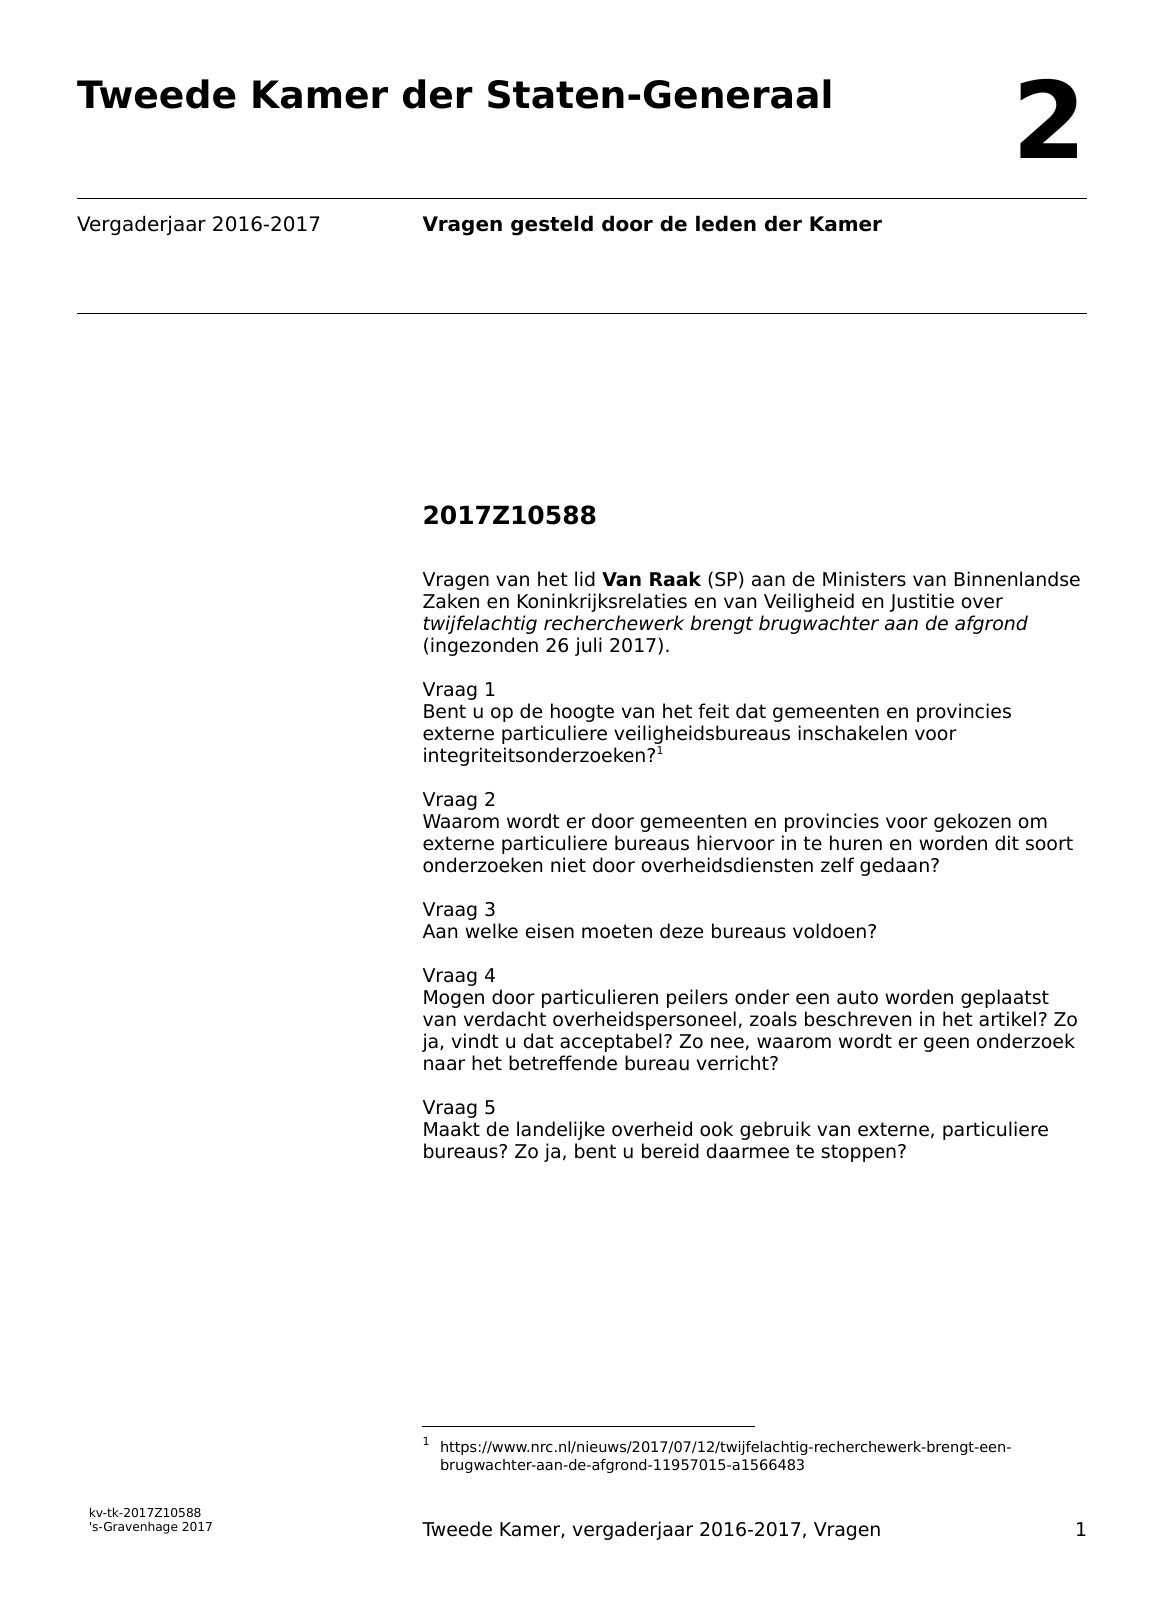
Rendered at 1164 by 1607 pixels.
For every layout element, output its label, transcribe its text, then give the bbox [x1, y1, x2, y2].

text Aan welke eisen moeten deze bureaus voldoen? [422, 921, 1087, 943]
table_cell Vragen gesteld door de leden der Kamer [422, 199, 1087, 313]
text Waarom wordt er door gemeenten en provincies voor gekozen om externe particuliere bureaus hiervoor in te huren en worden dit soort onderzoeken niet door overheidsdiensten zelf gedaan? [422, 811, 1087, 877]
text Vraag 5 [422, 1097, 1087, 1119]
text Vraag 1 [422, 679, 1087, 701]
table_cell Vergaderjaar 2016-2017 [77, 199, 422, 313]
text Vraag 4 [422, 965, 1087, 987]
text Vraag 2 [422, 789, 1087, 811]
table_header Tweede Kamer der Staten-Generaal [77, 59, 886, 198]
text 's-Gravenhage 2017 [88, 1520, 323, 1534]
text Maakt de landelijke overheid ook gebruik van externe, particuliere bureaus? Zo ja, bent u bereid daarmee te stoppen? [422, 1119, 1087, 1163]
text https://www.nrc.nl/nieuws/2017/07/12/twijfelachtig-recherchewerk-brengt-een-brugwachter-aan-de-afgrond-11957015-a1566483 [422, 1435, 1087, 1474]
text Vraag 3 [422, 899, 1087, 921]
text Vragen van het lid Van Raak (SP) aan de Ministers van Binnenlandse Zaken en Koninkrijksrelaties en van Veiligheid en Justitie over twijfelachtig recherchewerk brengt brugwachter aan de afgrond (ingezonden 26 juli 2017). [422, 569, 1087, 657]
text kv-tk-2017Z10588 [88, 1506, 323, 1520]
table_header 2 [886, 59, 1087, 198]
text Mogen door particulieren peilers onder een auto worden geplaatst van verdacht overheidspersoneel, zoals beschreven in het artikel? Zo ja, vindt u dat acceptabel? Zo nee, waarom wordt er geen onderzoek naar het betreffende bureau verricht? [422, 987, 1087, 1075]
text 2017Z10588 [422, 501, 1087, 531]
text Bent u op de hoogte van het feit dat gemeenten en provincies externe particuliere veiligheidsbureaus inschakelen voor integriteitsonderzoeken? [422, 701, 1087, 767]
